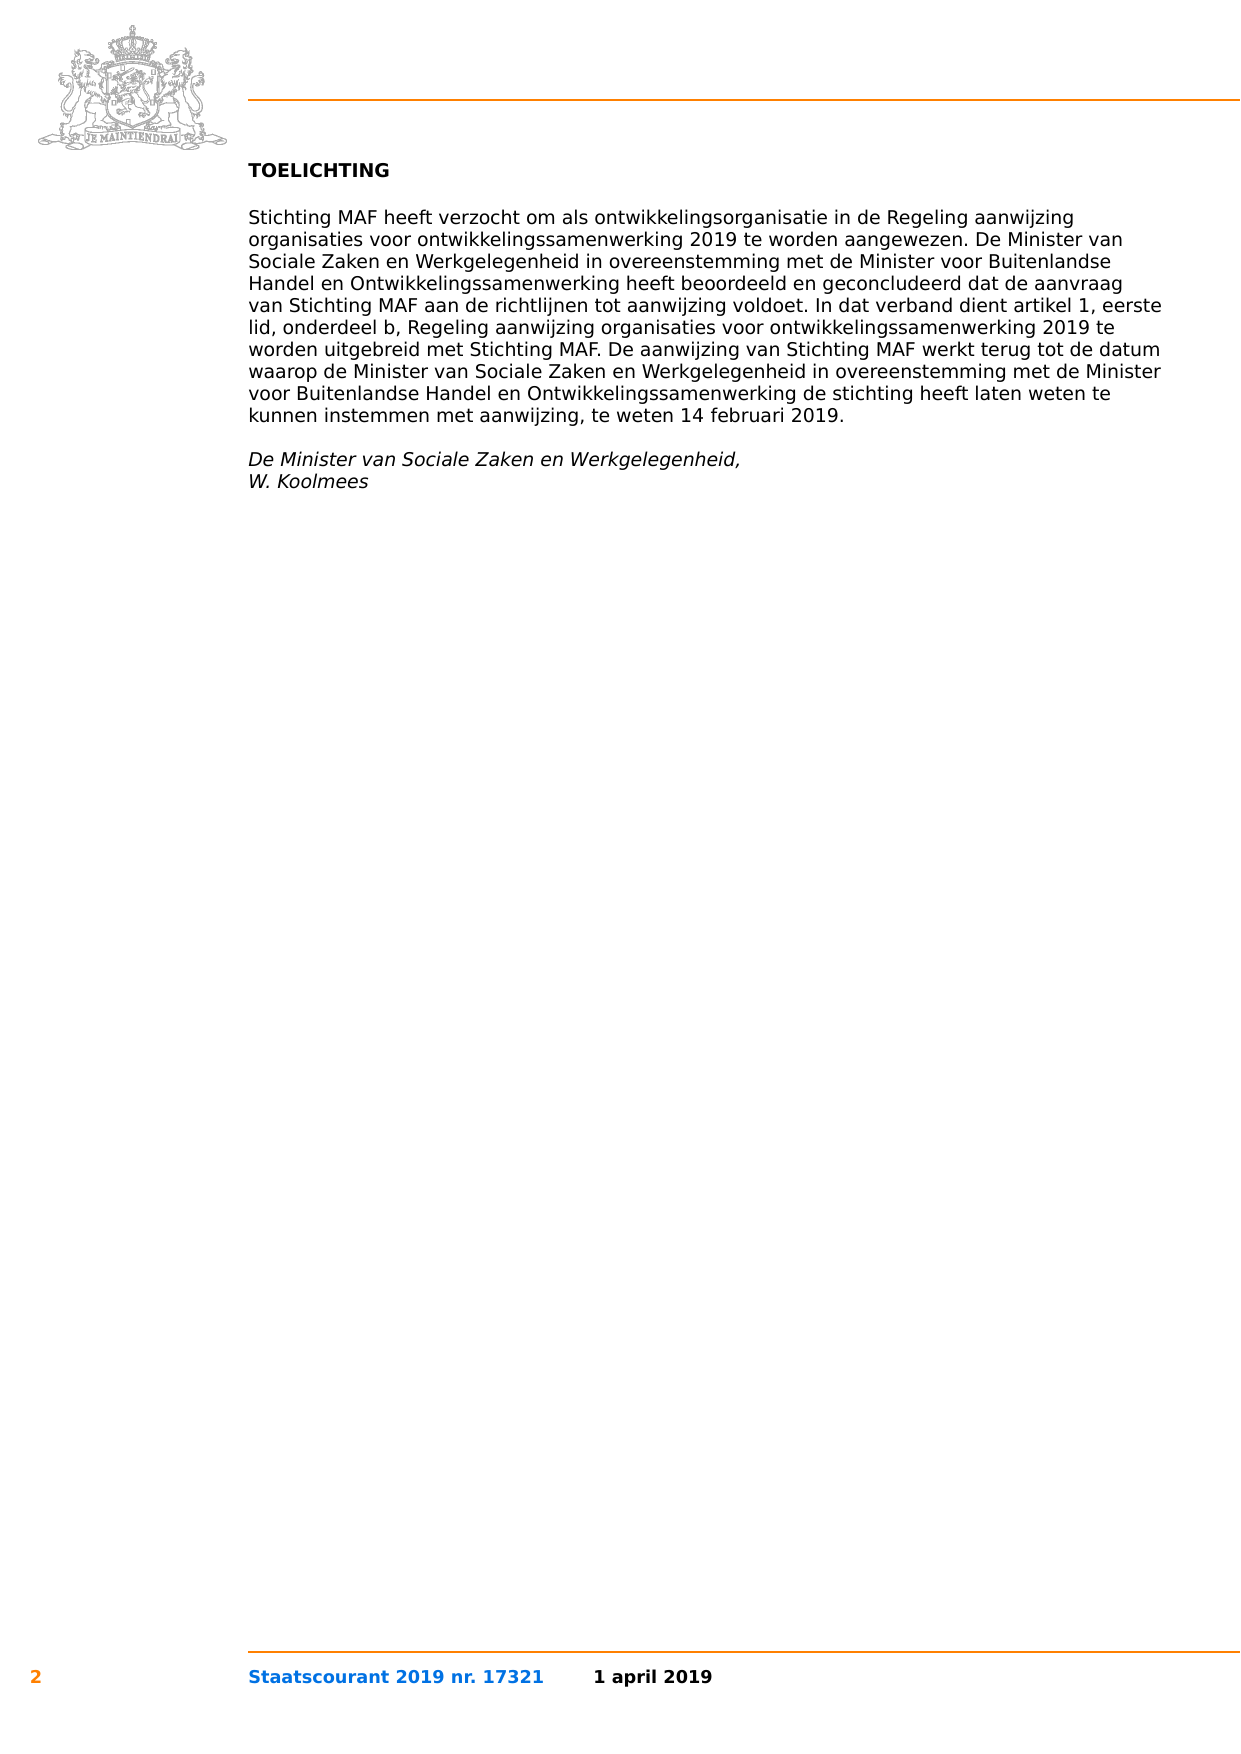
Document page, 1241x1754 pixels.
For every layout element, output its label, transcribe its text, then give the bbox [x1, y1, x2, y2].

text De Minister van Sociale Zaken en Werkgelegenheid, W. Koolmees [248, 448, 1163, 492]
subtitle TOELICHTING [248, 160, 1163, 182]
picture [38, 25, 227, 150]
text Stichting MAF heeft verzocht om als ontwikkelingsorganisatie in de Regeling aanwijzing organisaties voor ontwikkelingssamenwerking 2019 te worden aangewezen. De Minister van Sociale Zaken en Werkgelegenheid in overeenstemming met de Minister voor Buitenlandse Handel en Ontwikkelingssamenwerking heeft beoordeeld en geconcludeerd dat de aanvraag van Stichting MAF aan de richtlijnen tot aanwijzing voldoet. In dat verband dient artikel 1, eerste lid, onderdeel b, Regeling aanwijzing organisaties voor ontwikkelingssamenwerking 2019 te worden uitgebreid met Stichting MAF. De aanwijzing van Stichting MAF werkt terug tot de datum waarop de Minister van Sociale Zaken en Werkgelegenheid in overeenstemming met de Minister voor Buitenlandse Handel en Ontwikkelingssamenwerking de stichting heeft laten weten te kunnen instemmen met aanwijzing, te weten 14 februari 2019. [248, 207, 1163, 427]
